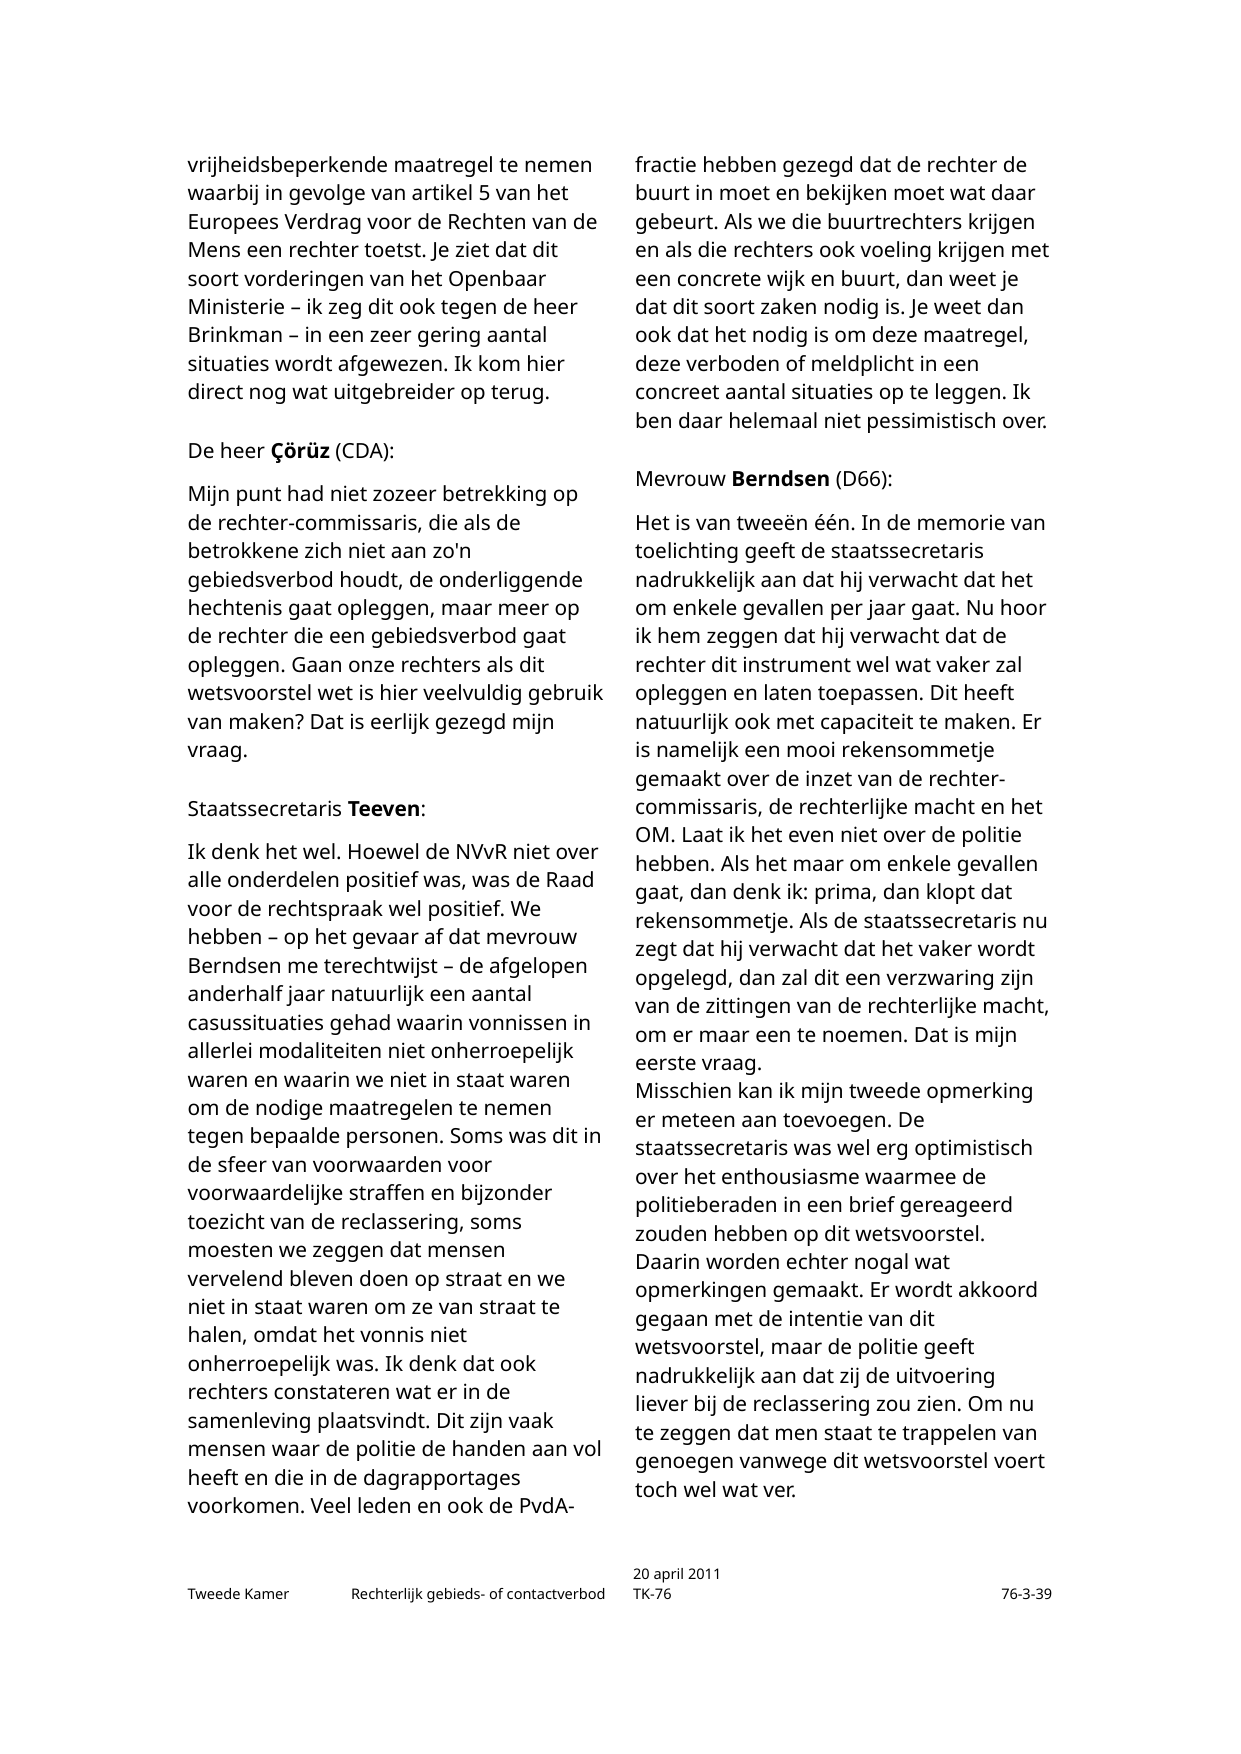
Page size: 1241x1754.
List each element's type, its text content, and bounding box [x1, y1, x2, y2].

text Misschien kan ik mijn tweede opmerking er meteen aan toevoegen. De staatssecretaris was wel erg optimistisch over het enthousiasme waarmee de politieberaden in een brief gereageerd zouden hebben op dit wetsvoorstel. Daarin worden echter nogal wat opmerkingen gemaakt. Er wordt akkoord gegaan met de intentie van dit wetsvoorstel, maar de politie geeft nadrukkelijk aan dat zij de uitvoering liever bij de reclassering zou zien. Om nu te zeggen dat men staat te trappelen van genoegen vanwege dit wetsvoorstel voert toch wel wat ver. [635, 1077, 1053, 1503]
text fractie hebben gezegd dat de rechter de buurt in moet en bekijken moet wat daar gebeurt. Als we die buurtrechters krijgen en als die rechters ook voeling krijgen met een concrete wijk en buurt, dan weet je dat dit soort zaken nodig is. Je weet dan ook dat het nodig is om deze maatregel, deze verboden of meldplicht in een concreet aantal situaties op te leggen. Ik ben daar helemaal niet pessimistisch over. [635, 150, 1053, 434]
text Mevrouw Berndsen (D66): [635, 464, 1053, 493]
text De heer Çörüz (CDA): [187, 436, 605, 464]
text Ik denk het wel. Hoewel de NVvR niet over alle onderdelen positief was, was de Raad voor de rechtspraak wel positief. We hebben – op het gevaar af dat mevrouw Berndsen me terechtwijst – de afgelopen anderhalf jaar natuurlijk een aantal casussituaties gehad waarin vonnissen in allerlei modaliteiten niet onherroepelijk waren en waarin we niet in staat waren om de nodige maatregelen te nemen tegen bepaalde personen. Soms was dit in de sfeer van voorwaarden voor voorwaardelijke straffen en bijzonder toezicht van de reclassering, soms moesten we zeggen dat mensen vervelend bleven doen op straat en we niet in staat waren om ze van straat te halen, omdat het vonnis niet onherroepelijk was. Ik denk dat ook rechters constateren wat er in de samenleving plaatsvindt. Dit zijn vaak mensen waar de politie de handen aan vol heeft en die in de dagrapportages voorkomen. Veel leden en ook de PvdA- [187, 837, 605, 1520]
text Staatssecretaris Teeven: [187, 794, 605, 822]
text Het is van tweeën één. In de memorie van toelichting geeft de staatssecretaris nadrukkelijk aan dat hij verwacht dat het om enkele gevallen per jaar gaat. Nu hoor ik hem zeggen dat hij verwacht dat de rechter dit instrument wel wat vaker zal opleggen en laten toepassen. Dit heeft natuurlijk ook met capaciteit te maken. Er is namelijk een mooi rekensommetje gemaakt over de inzet van de rechter-commissaris, de rechterlijke macht en het OM. Laat ik het even niet over de politie hebben. Als het maar om enkele gevallen gaat, dan denk ik: prima, dan klopt dat rekensommetje. Als de staatssecretaris nu zegt dat hij verwacht dat het vaker wordt opgelegd, dan zal dit een verzwaring zijn van de zittingen van de rechterlijke macht, om er maar een te noemen. Dat is mijn eerste vraag. [635, 508, 1053, 1077]
text Mijn punt had niet zozeer betrekking op de rechter-commissaris, die als de betrokkene zich niet aan zo'n gebiedsverbod houdt, de onderliggende hechtenis gaat opleggen, maar meer op de rechter die een gebiedsverbod gaat opleggen. Gaan onze rechters als dit wetsvoorstel wet is hier veelvuldig gebruik van maken? Dat is eerlijk gezegd mijn vraag. [187, 479, 605, 764]
text vrijheidsbeperkende maatregel te nemen waarbij in gevolge van artikel 5 van het Europees Verdrag voor de Rechten van de Mens een rechter toetst. Je ziet dat dit soort vorderingen van het Openbaar Ministerie – ik zeg dit ook tegen de heer Brinkman – in een zeer gering aantal situaties wordt afgewezen. Ik kom hier direct nog wat uitgebreider op terug. [187, 150, 605, 406]
